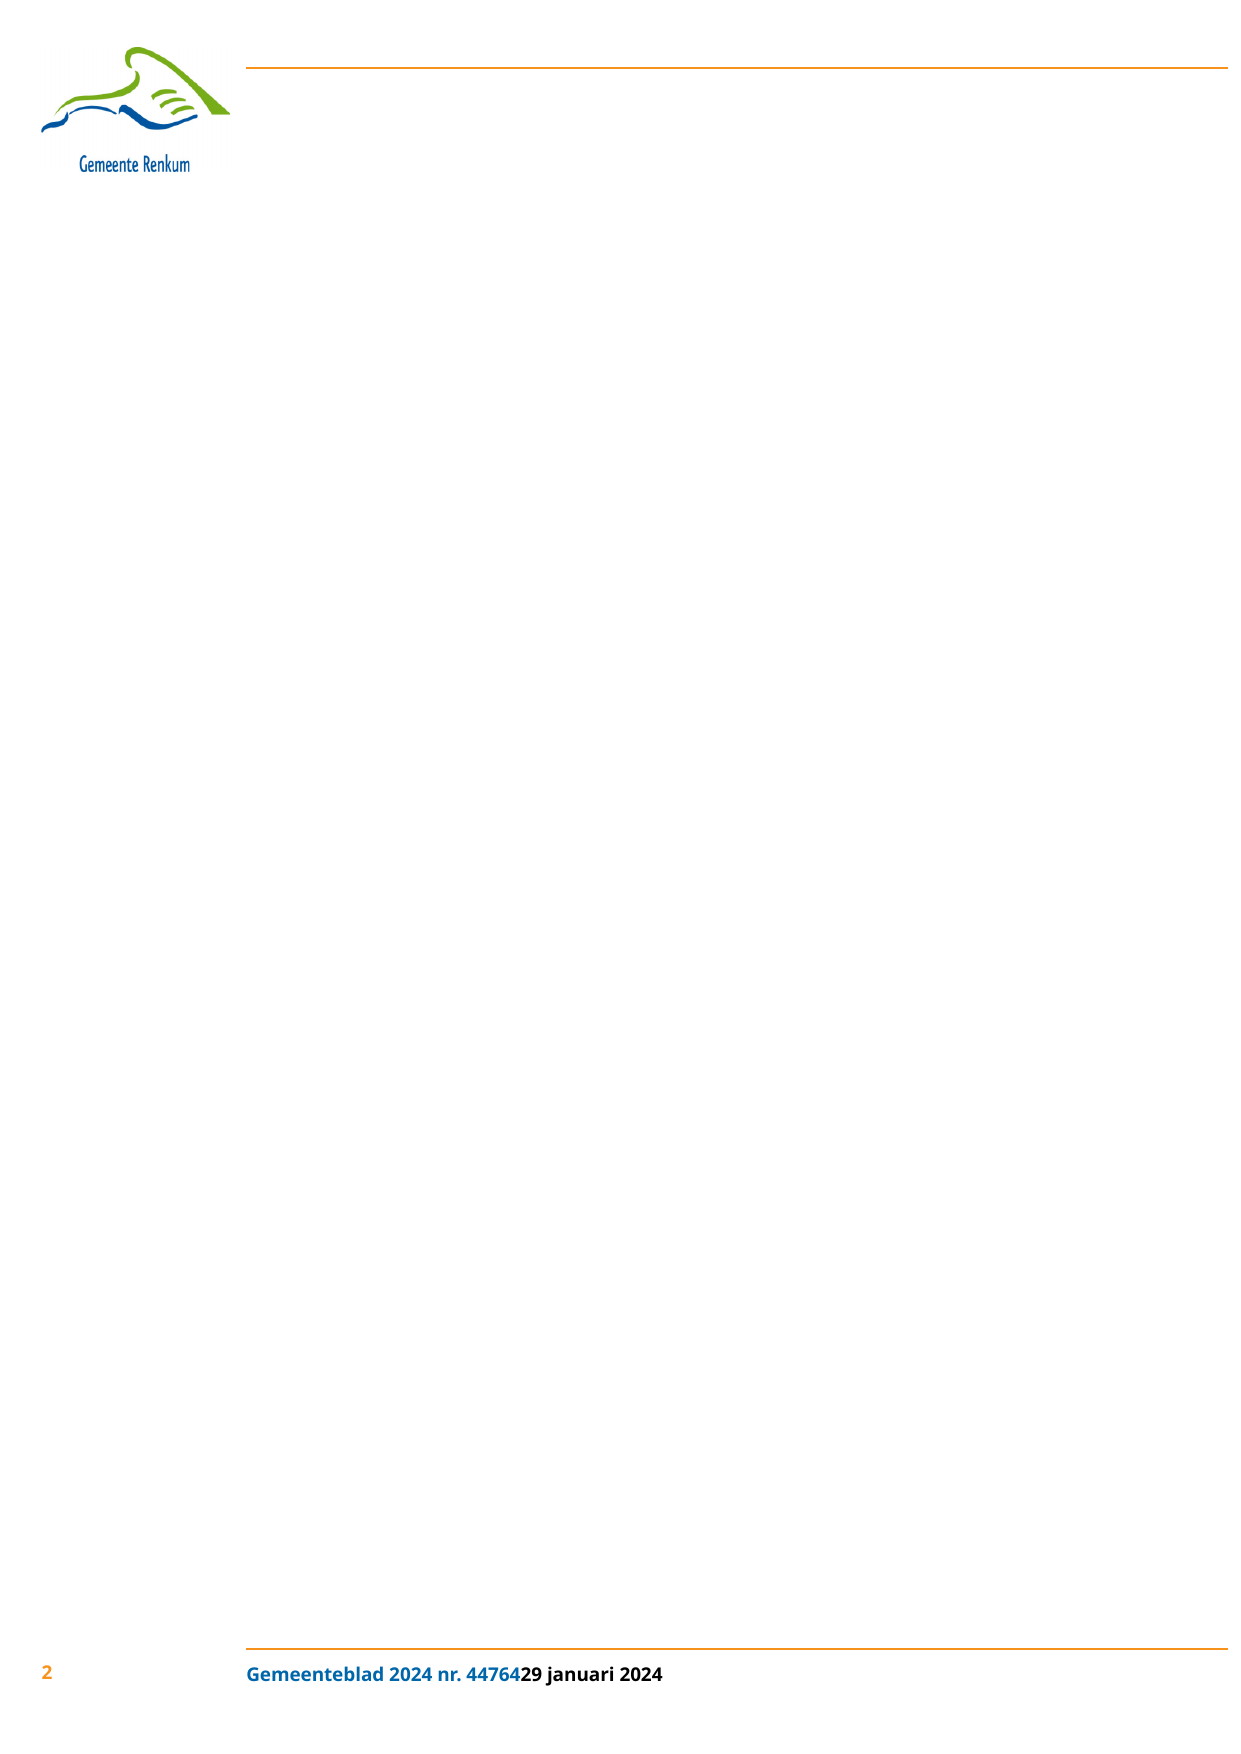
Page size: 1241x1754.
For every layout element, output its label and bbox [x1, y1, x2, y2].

picture [41, 47, 231, 172]
